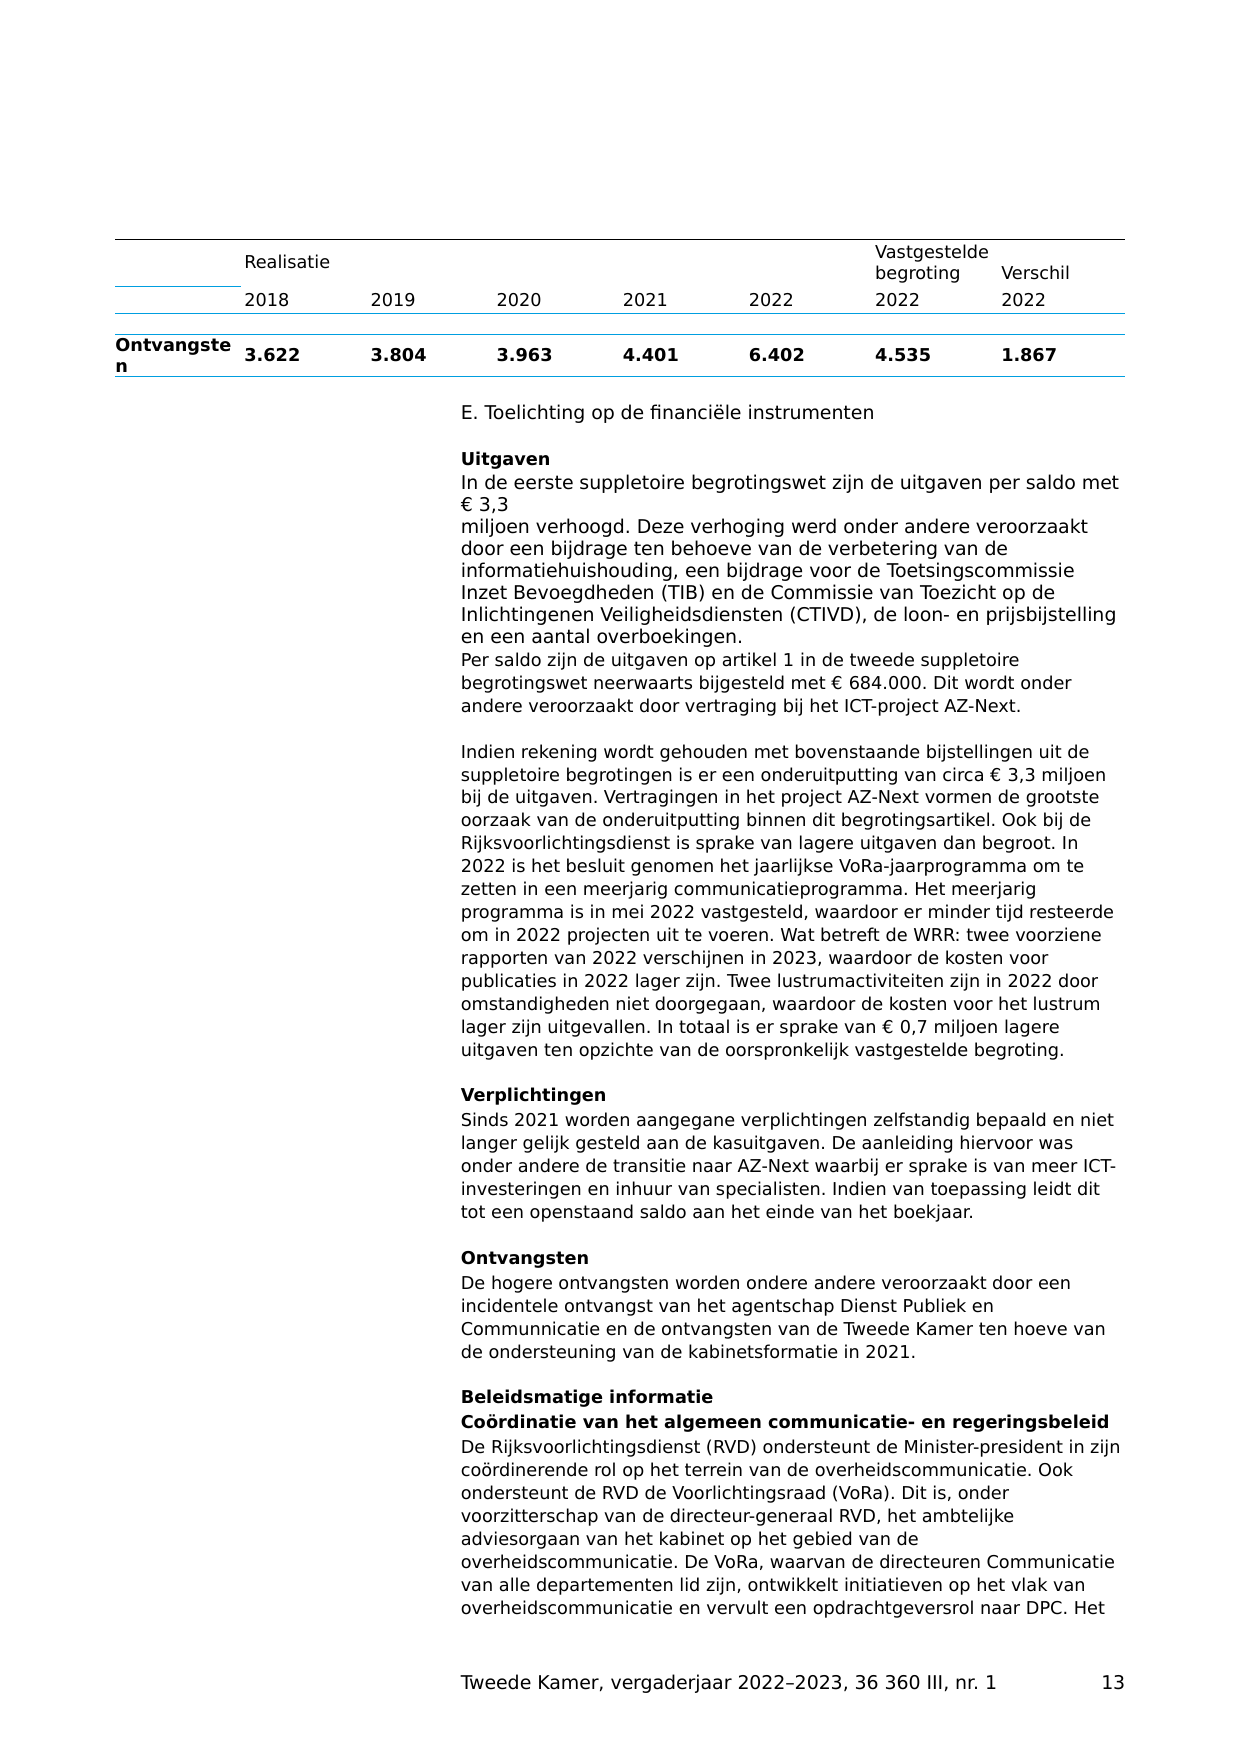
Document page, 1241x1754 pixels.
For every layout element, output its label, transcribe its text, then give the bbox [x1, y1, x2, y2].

table_cell Realisatie [241, 240, 872, 286]
table_cell 2022 [872, 286, 998, 313]
text Indien rekening wordt gehouden met bovenstaande bijstellingen uit de suppletoire begrotingen is er een onderuitputting van circa € 3,3 miljoen bij de uitgaven. Vertragingen in het project AZ-Next vormen de grootste oorzaak van de onderuitputting binnen dit begrotingsartikel. Ook bij de Rijksvoorlichtingsdienst is sprake van lagere uitgaven dan begroot. In 2022 is het besluit genomen het jaarlijkse VoRa-jaarprogramma om te zetten in een meerjarig communicatieprogramma. Het meerjarig programma is in mei 2022 vastgesteld, waardoor er minder tijd resteerde om in 2022 projecten uit te voeren. Wat betreft de WRR: twee voorziene rapporten van 2022 verschijnen in 2023, waardoor de kosten voor publicaties in 2022 lager zijn. Twee lustrumactiviteiten zijn in 2022 door omstandigheden niet doorgegaan, waardoor de kosten voor het lustrum lager zijn uitgevallen. In totaal is er sprake van € 0,7 miljoen lagere uitgaven ten opzichte van de oorspronkelijk vastgestelde begroting. [461, 740, 1125, 1061]
table_cell Verschil [998, 240, 1125, 286]
text In de eerste suppletoire begrotingswet zijn de uitgaven per saldo met € 3,3 [461, 472, 1125, 516]
text De hogere ontvangsten worden ondere andere veroorzaakt door een incidentele ontvangst van het agentschap Dienst Publiek en Communnicatie en de ontvangsten van de Tweede Kamer ten hoeve van de ondersteuning van de kabinetsformatie in 2021. [461, 1271, 1125, 1363]
text Ontvangsten [461, 1246, 1125, 1269]
text Verplichtingen [461, 1083, 1125, 1106]
table_cell 2020 [494, 286, 620, 313]
table_cell [998, 314, 1125, 334]
table_cell [620, 314, 746, 334]
table_cell 2019 [368, 286, 493, 313]
table_header Tabel 1 Budgettaire gevolgen van beleidsartikel 1 Eenheid van het algemeen regeringsbeleid (bedragen x € 1.000) [115, 191, 1125, 239]
text Uitgaven [461, 447, 1125, 470]
text Sinds 2021 worden aangegane verplichtingen zelfstandig bepaald en niet langer gelijk gesteld aan de kasuitgaven. De aanleiding hiervoor was onder andere de transitie naar AZ-Next waarbij er sprake is van meer ICT-investeringen en inhuur van specialisten. Indien van toepassing leidt dit tot een openstaand saldo aan het einde van het boekjaar. [461, 1108, 1125, 1223]
table_cell 4.401 [620, 335, 746, 376]
table_cell 2022 [746, 286, 872, 313]
table_cell 4.535 [872, 335, 998, 376]
table_cell 3.963 [494, 335, 620, 376]
table_cell 2021 [620, 286, 746, 313]
table_cell [746, 314, 872, 334]
table_cell 3.622 [241, 335, 367, 376]
text Per saldo zijn de uitgaven op artikel 1 in de tweede suppletoire begrotingswet neerwaarts bijgesteld met € 684.000. Dit wordt onder andere veroorzaakt door vertraging bij het ICT-project AZ-Next. [461, 648, 1125, 717]
table_cell 2018 [241, 286, 367, 313]
table_cell [115, 240, 241, 286]
table_cell [872, 314, 998, 334]
table_cell 2022 [998, 286, 1125, 313]
table_cell [241, 314, 367, 334]
text De Rijksvoorlichtingsdienst (RVD) ondersteunt de Minister-president in zijn coördinerende rol op het terrein van de overheidscommunicatie. Ook ondersteunt de RVD de Voorlichtingsraad (VoRa). Dit is, onder voorzitterschap van de directeur-generaal RVD, het ambtelijke adviesorgaan van het kabinet op het gebied van de overheidscommunicatie. De VoRa, waarvan de directeuren Communicatie van alle departementen lid zijn, ontwikkelt initiatieven op het vlak van overheidscommunicatie en vervult een opdrachtgeversrol naar DPC. Het [461, 1436, 1125, 1619]
table_cell 6.402 [746, 335, 872, 376]
table_cell 1.867 [998, 335, 1125, 376]
text Coördinatie van het algemeen communicatie- en regeringsbeleid [461, 1411, 1125, 1433]
table_cell 3.804 [368, 335, 493, 376]
table_cell [368, 314, 493, 334]
text miljoen verhoogd. Deze verhoging werd onder andere veroorzaakt door een bijdrage ten behoeve van de verbetering van de informatiehuishouding, een bijdrage voor de Toetsingscommissie Inzet Bevoegdheden (TIB) en de Commissie van Toezicht op de Inlichtingenen Veiligheidsdiensten (CTIVD), de loon- en prijsbijstelling en een aantal overboekingen. [461, 516, 1125, 648]
title E. Toelichting op de financiële instrumenten [461, 402, 1125, 424]
table_cell [494, 314, 620, 334]
table_cell Vastgestelde begroting [872, 240, 998, 286]
table_cell [115, 314, 241, 334]
text Beleidsmatige informatie [461, 1386, 1125, 1408]
table_cell [115, 287, 241, 313]
table_cell Ontvangsten [115, 335, 241, 376]
